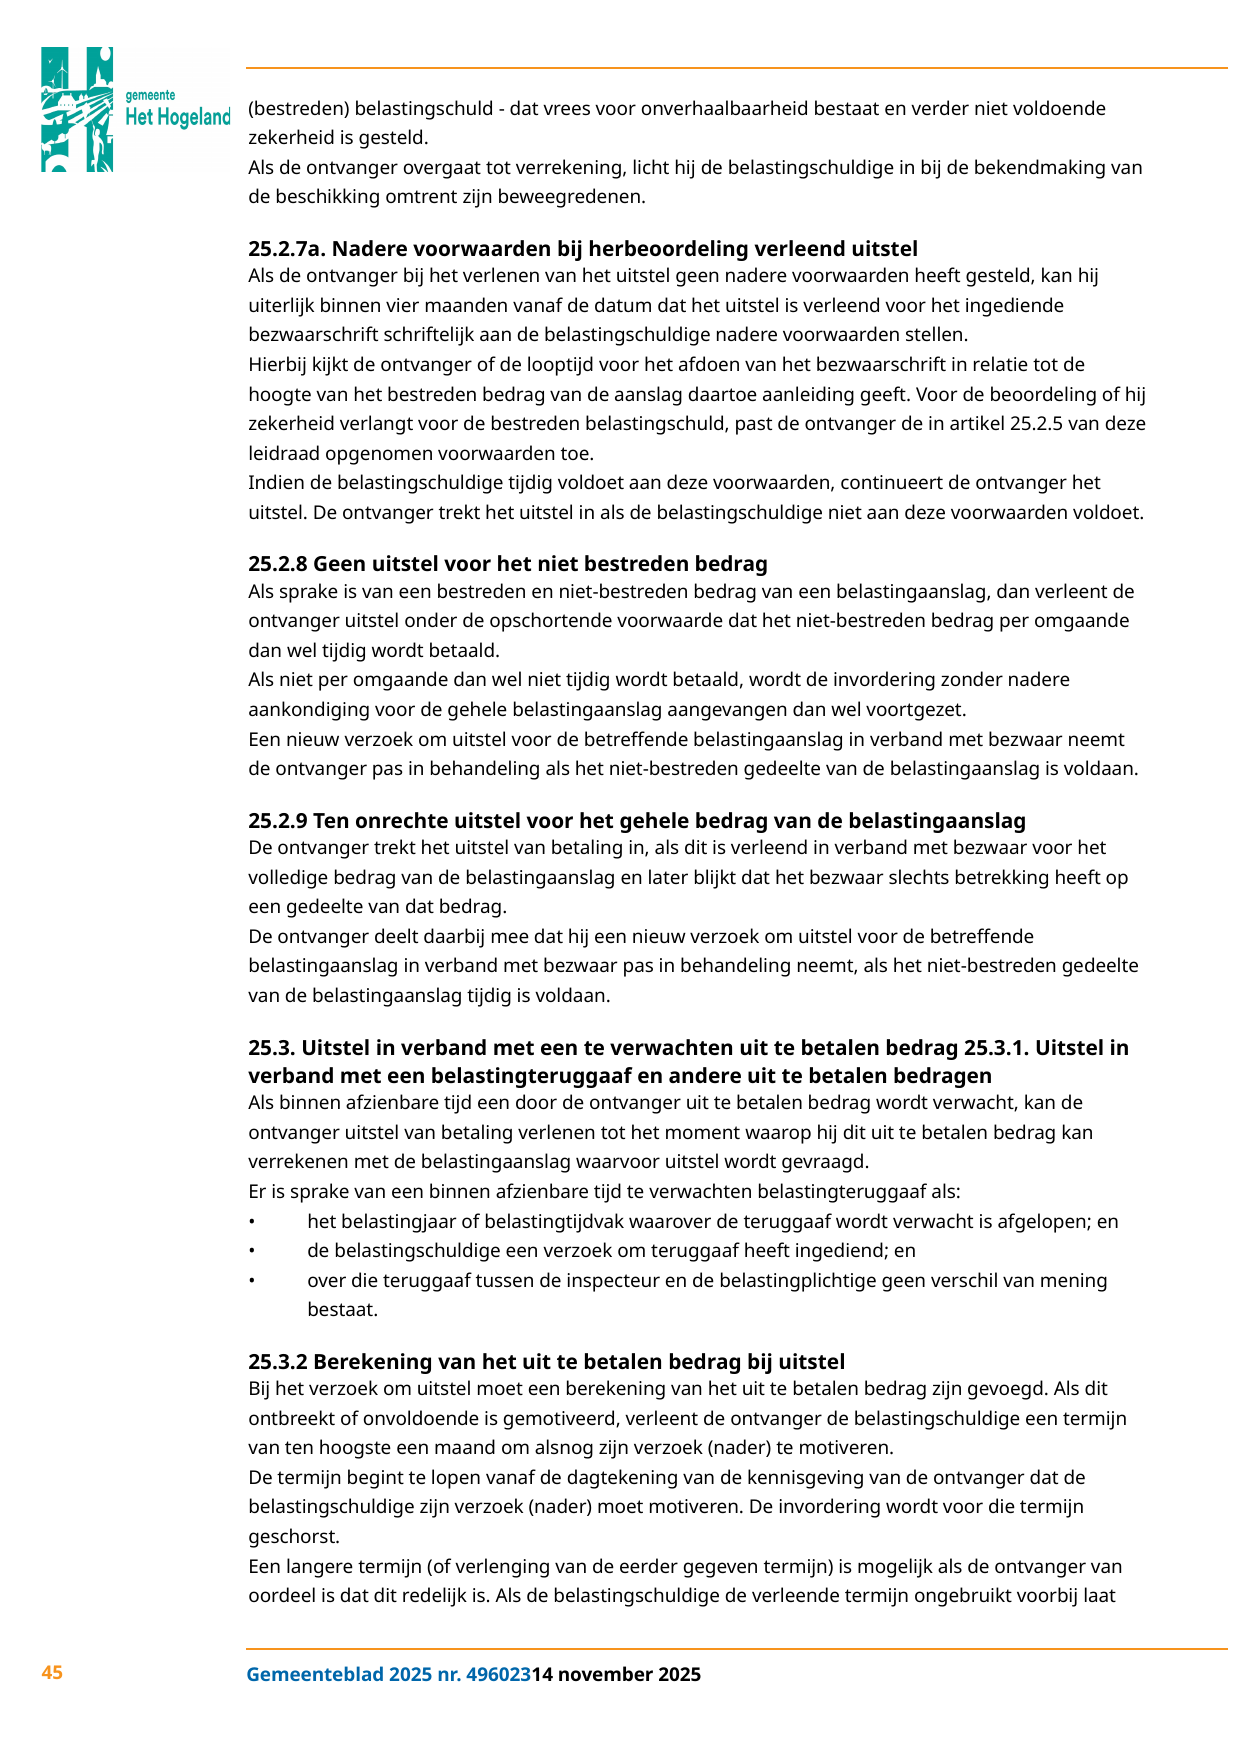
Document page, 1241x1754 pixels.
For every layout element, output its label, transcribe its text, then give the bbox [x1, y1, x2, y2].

text Bij het verzoek om uitstel moet een berekening van het uit te betalen bedrag zijn gevoegd. Als dit ontbreekt of onvoldoende is gemotiveerd, verleent de ontvanger de belastingschuldige een termijn van ten hoogste een maand om alsnog zijn verzoek (nader) te motiveren. [248, 1375, 1152, 1460]
text Een nieuw verzoek om uitstel voor de betreffende belastingaanslag in verband met bezwaar neemt de ontvanger pas in behandeling als het niet-bestreden gedeelte van de belastingaanslag is voldaan. [248, 726, 1152, 781]
text De termijn begint te lopen vanaf de dagtekening van de kennisgeving van de ontvanger dat de belastingschuldige zijn verzoek (nader) moet motiveren. De invordering wordt voor die termijn geschorst. [248, 1464, 1152, 1549]
text Hierbij kijkt de ontvanger of de looptijd voor het afdoen van het bezwaarschrift in relatie tot de hoogte van het bestreden bedrag van de aanslag daartoe aanleiding geeft. Voor de beoordeling of hij zekerheid verlangt voor de bestreden belastingschuld, past de ontvanger de in artikel 25.2.5 van deze leidraad opgenomen voorwaarden toe. [248, 351, 1152, 466]
text Een langere termijn (of verlenging van de eerder gegeven termijn) is mogelijk als de ontvanger van oordeel is dat dit redelijk is. Als de belastingschuldige de verleende termijn ongebruikt voorbij laat [248, 1553, 1152, 1608]
text Indien de belastingschuldige tijdig voldoet aan deze voorwaarden, continueert de ontvanger het uitstel. De ontvanger trekt het uitstel in als de belastingschuldige niet aan deze voorwaarden voldoet. [248, 469, 1152, 525]
text Als de ontvanger bij het verlenen van het uitstel geen nadere voorwaarden heeft gesteld, kan hij uiterlijk binnen vier maanden vanaf de datum dat het uitstel is verleend voor het ingediende bezwaarschrift schriftelijk aan de belastingschuldige nadere voorwaarden stellen. [248, 262, 1152, 347]
text 25.3. Uitstel in verband met een te verwachten uit te betalen bedrag 25.3.1. Uitstel in verband met een belastingteruggaaf en andere uit te betalen bedragen [248, 1033, 1152, 1089]
text 25.2.7a. Nadere voorwaarden bij herbeoordeling verleend uitstel [248, 234, 1152, 262]
text Er is sprake van een binnen afzienbare tijd te verwachten belastingteruggaaf als: [248, 1178, 1152, 1204]
list de belastingschuldige een verzoek om teruggaaf heeft ingediend; en [248, 1237, 1152, 1263]
text De ontvanger trekt het uitstel van betaling in, als dit is verleend in verband met bezwaar voor het volledige bedrag van de belastingaanslag en later blijkt dat het bezwaar slechts betrekking heeft op een gedeelte van dat bedrag. [248, 834, 1152, 919]
list het belastingjaar of belastingtijdvak waarover de teruggaaf wordt verwacht is afgelopen; en [248, 1208, 1152, 1233]
text De ontvanger deelt daarbij mee dat hij een nieuw verzoek om uitstel voor de betreffende belastingaanslag in verband met bezwaar pas in behandeling neemt, als het niet-bestreden gedeelte van de belastingaanslag tijdig is voldaan. [248, 923, 1152, 1008]
text Als niet per omgaande dan wel niet tijdig wordt betaald, wordt de invordering zonder nadere aankondiging voor de gehele belastingaanslag aangevangen dan wel voortgezet. [248, 667, 1152, 722]
list over die teruggaaf tussen de inspecteur en de belastingplichtige geen verschil van mening bestaat. [248, 1267, 1152, 1322]
text Als de ontvanger overgaat tot verrekening, licht hij de belastingschuldige in bij de bekendmaking van de beschikking omtrent zijn beweegredenen. [248, 154, 1152, 209]
text 25.2.9 Ten onrechte uitstel voor het gehele bedrag van de belastingaanslag [248, 806, 1152, 834]
picture [41, 47, 231, 172]
text Als sprake is van een bestreden en niet-bestreden bedrag van een belastingaanslag, dan verleent de ontvanger uitstel onder de opschortende voorwaarde dat het niet-bestreden bedrag per omgaande dan wel tijdig wordt betaald. [248, 578, 1152, 663]
text 25.3.2 Berekening van het uit te betalen bedrag bij uitstel [248, 1347, 1152, 1375]
text 25.2.8 Geen uitstel voor het niet bestreden bedrag [248, 549, 1152, 578]
text (bestreden) belastingschuld - dat vrees voor onverhaalbaarheid bestaat en verder niet voldoende zekerheid is gesteld. [248, 95, 1152, 150]
text Als binnen afzienbare tijd een door de ontvanger uit te betalen bedrag wordt verwacht, kan de ontvanger uitstel van betaling verlenen tot het moment waarop hij dit uit te betalen bedrag kan verrekenen met de belastingaanslag waarvoor uitstel wordt gevraagd. [248, 1089, 1152, 1174]
